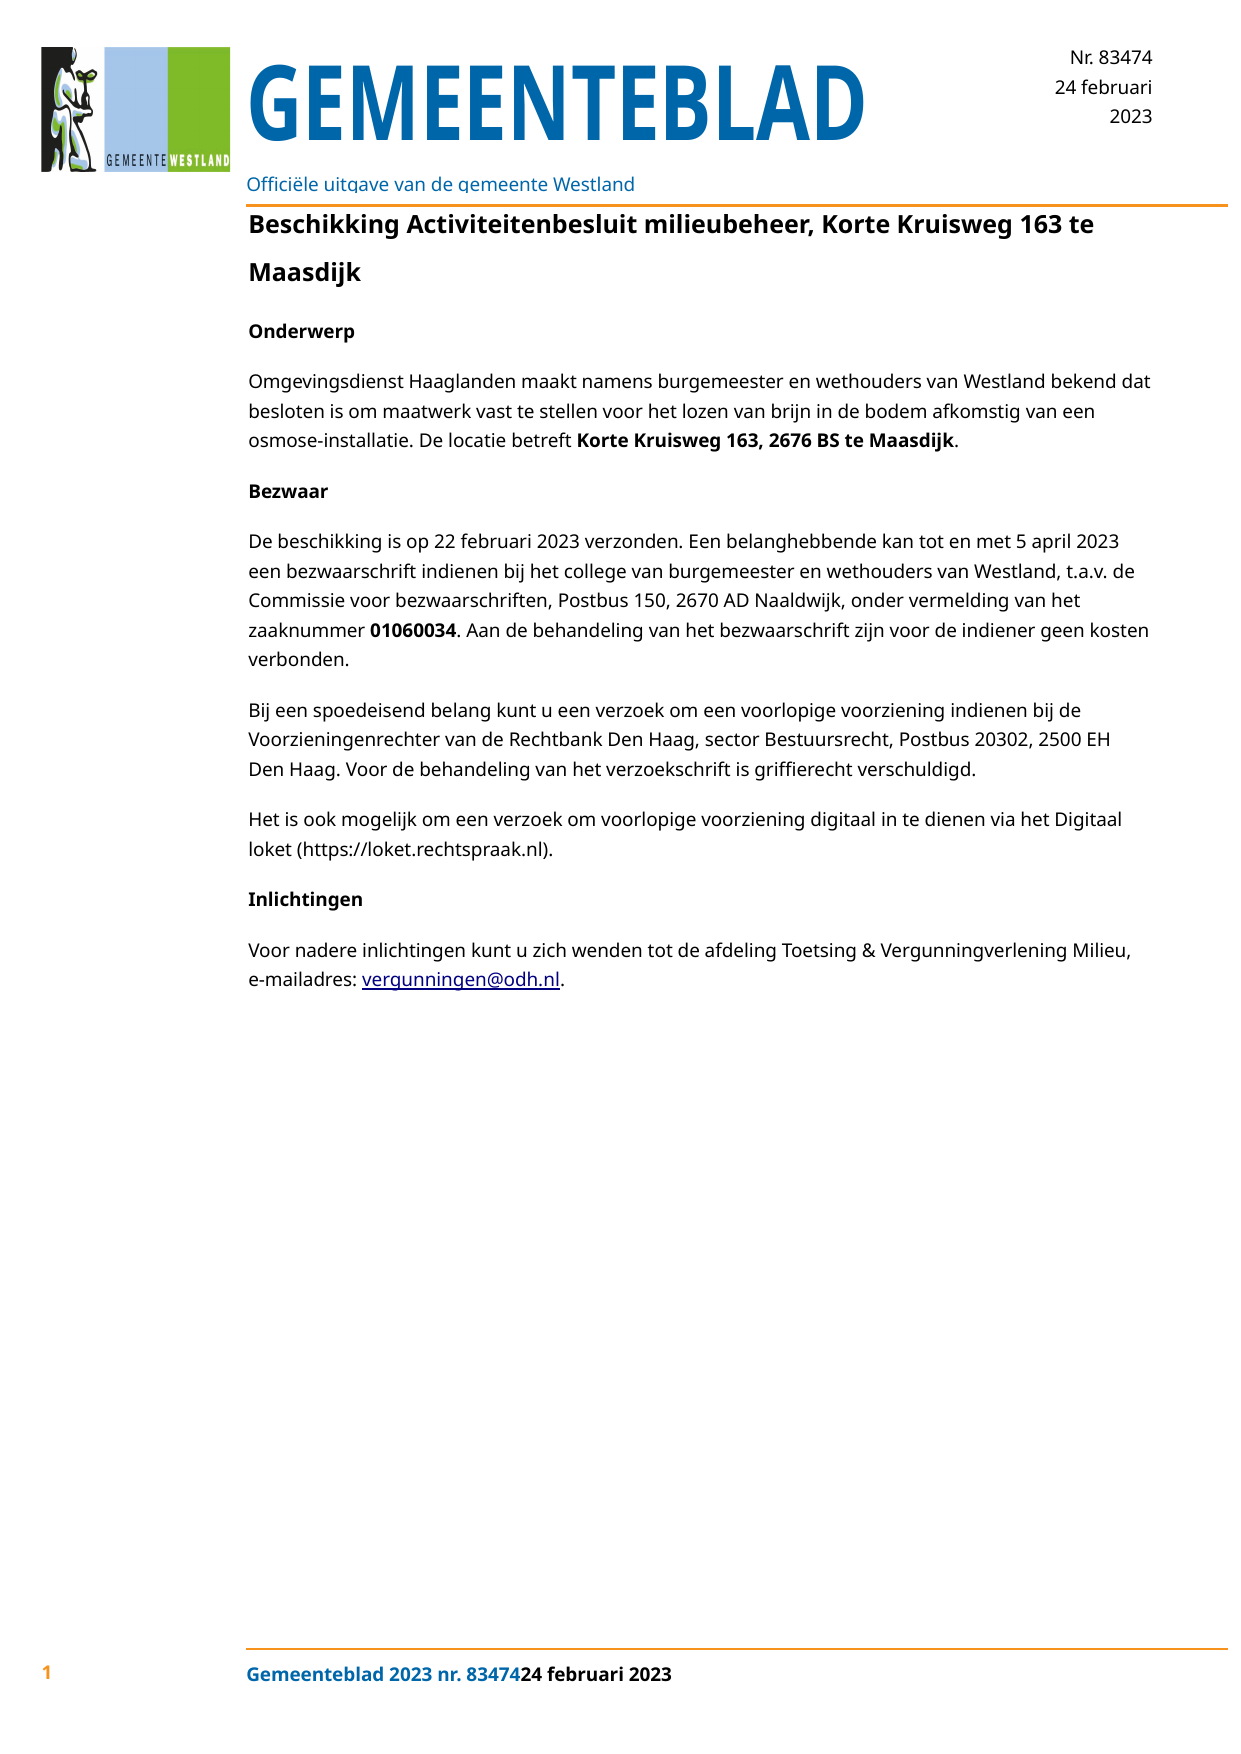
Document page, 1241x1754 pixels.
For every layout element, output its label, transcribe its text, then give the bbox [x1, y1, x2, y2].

text Omgevingsdienst Haaglanden maakt namens burgemeester en wethouders van Westland bekend dat besloten is om maatwerk vast te stellen voor het lozen van brijn in de bodem afkomstig van een osmose-installatie. De locatie betreft Korte Kruisweg 163, 2676 BS te Maasdijk. [248, 368, 1152, 453]
text Beschikking Activiteitenbesluit milieubeheer, Korte Kruisweg 163 te Maasdijk [248, 207, 1152, 288]
text De beschikking is op 22 februari 2023 verzonden. Een belanghebbende kan tot en met 5 april 2023 een bezwaarschrift indienen bij het college van burgemeester en wethouders van Westland, t.a.v. de Commissie voor bezwaarschriften, Postbus 150, 2670 AD Naaldwijk, onder vermelding van het zaaknummer 01060034. Aan de behandeling van het bezwaarschrift zijn voor de indiener geen kosten verbonden. [248, 528, 1152, 672]
picture [41, 47, 231, 172]
text Inlichtingen [248, 887, 1152, 912]
text Bij een spoedeisend belang kunt u een verzoek om een voorlopige voorziening indienen bij de Voorzieningenrechter van de Rechtbank Den Haag, sector Bestuursrecht, Postbus 20302, 2500 EH Den Haag. Voor de behandeling van het verzoekschrift is griffierecht verschuldigd. [248, 697, 1152, 782]
text Bezwaar [248, 478, 1152, 504]
text Voor nadere inlichtingen kunt u zich wenden tot de afdeling Toetsing & Vergunningverlening Milieu, e-mailadres: vergunningen@odh.nl. [248, 937, 1152, 992]
text Het is ook mogelijk om een verzoek om voorlopige voorziening digitaal in te dienen via het Digitaal loket (https://loket.rechtspraak.nl). [248, 807, 1152, 862]
text Onderwerp [248, 318, 1152, 344]
